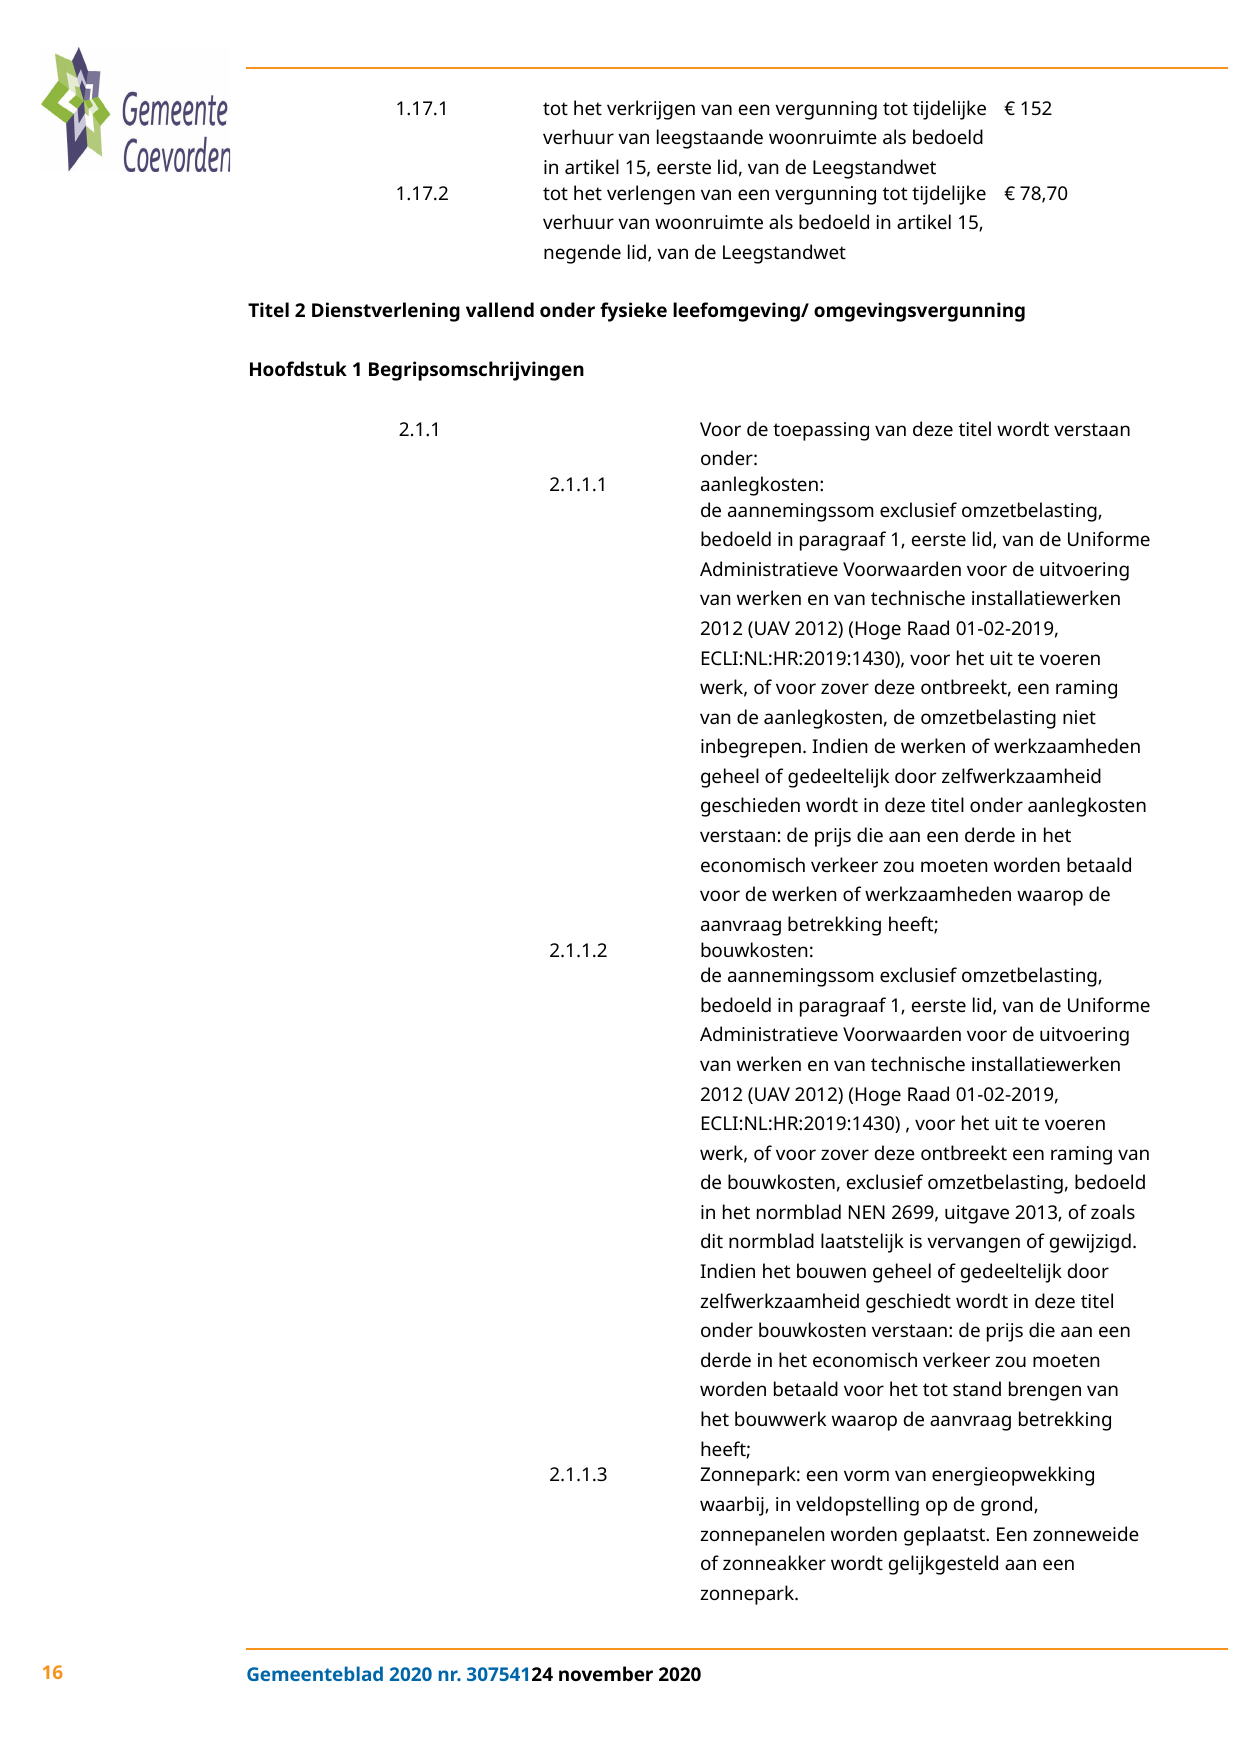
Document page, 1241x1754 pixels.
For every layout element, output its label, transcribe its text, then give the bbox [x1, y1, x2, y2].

table_header [248, 416, 398, 471]
table_cell tot het verkrijgen van een vergunning tot tijdelijke verhuur van leegstaande woonruimte als bedoeld in artikel 15, eerste lid, van de Leegstandwet [543, 95, 1004, 180]
table_cell [399, 1462, 549, 1606]
table_cell [549, 497, 700, 937]
table_cell 1.17.2 [395, 180, 543, 264]
table_cell € 78,70 [1004, 180, 1152, 264]
table_cell aanlegkosten: [700, 471, 1152, 497]
table_cell [399, 471, 549, 497]
table_cell tot het verlengen van een vergunning tot tijdelijke verhuur van woonruimte als bedoeld in artikel 15, negende lid, van de Leegstandwet [543, 180, 1004, 264]
table_cell [248, 937, 398, 962]
table_cell Zonnepark: een vorm van energieopwekking waarbij, in veldopstelling op de grond, zonnepanelen worden geplaatst. Een zonneweide of zonneakker wordt gelijkgesteld aan een zonnepark. [700, 1462, 1152, 1606]
table_cell [248, 95, 395, 180]
text Hoofdstuk 1 Begripsomschrijvingen [248, 357, 1152, 382]
table_cell [248, 1462, 398, 1606]
table_cell [549, 963, 700, 1462]
table_cell de aannemingssom exclusief omzetbelasting, bedoeld in paragraaf 1, eerste lid, van de Uniforme Administratieve Voorwaarden voor de uitvoering van werken en van technische installatiewerken 2012 (UAV 2012) (Hoge Raad 01-02-2019, ECLI:NL:HR:2019:1430), voor het uit te voeren werk, of voor zover deze ontbreekt, een raming van de aanlegkosten, de omzetbelasting niet inbegrepen. Indien de werken of werkzaamheden geheel of gedeeltelijk door zelfwerkzaamheid geschieden wordt in deze titel onder aanlegkosten verstaan: de prijs die aan een derde in het economisch verkeer zou moeten worden betaald voor de werken of werkzaamheden waarop de aanvraag betrekking heeft; [700, 497, 1152, 937]
table_cell [248, 471, 398, 497]
text Titel 2 Dienstverlening vallend onder fysieke leefomgeving/ omgevingsvergunning [248, 297, 1152, 323]
table_cell bouwkosten: [700, 937, 1152, 962]
table_cell [399, 937, 549, 962]
table_cell 1.17.1 [395, 95, 543, 180]
table_cell € 152 [1004, 95, 1152, 180]
table_cell [248, 497, 398, 937]
table_cell [399, 963, 549, 1462]
table_header 2.1.1 [399, 416, 549, 471]
table_cell 2.1.1.2 [549, 937, 700, 962]
table_cell 2.1.1.1 [549, 471, 700, 497]
table_cell [248, 180, 395, 264]
table_cell [399, 497, 549, 937]
table_header Voor de toepassing van deze titel wordt verstaan onder: [700, 416, 1152, 471]
table_cell de aannemingssom exclusief omzetbelasting, bedoeld in paragraaf 1, eerste lid, van de Uniforme Administratieve Voorwaarden voor de uitvoering van werken en van technische installatiewerken 2012 (UAV 2012) (Hoge Raad 01-02-2019, ECLI:NL:HR:2019:1430) , voor het uit te voeren werk, of voor zover deze ontbreekt een raming van de bouwkosten, exclusief omzetbelasting, bedoeld in het normblad NEN 2699, uitgave 2013, of zoals dit normblad laatstelijk is vervangen of gewijzigd. Indien het bouwen geheel of gedeeltelijk door zelfwerkzaamheid geschiedt wordt in deze titel onder bouwkosten verstaan: de prijs die aan een derde in het economisch verkeer zou moeten worden betaald voor het tot stand brengen van het bouwwerk waarop de aanvraag betrekking heeft; [700, 963, 1152, 1462]
table_cell 2.1.1.3 [549, 1462, 700, 1606]
table_cell [248, 963, 398, 1462]
picture [41, 47, 231, 172]
table_header [549, 416, 700, 471]
